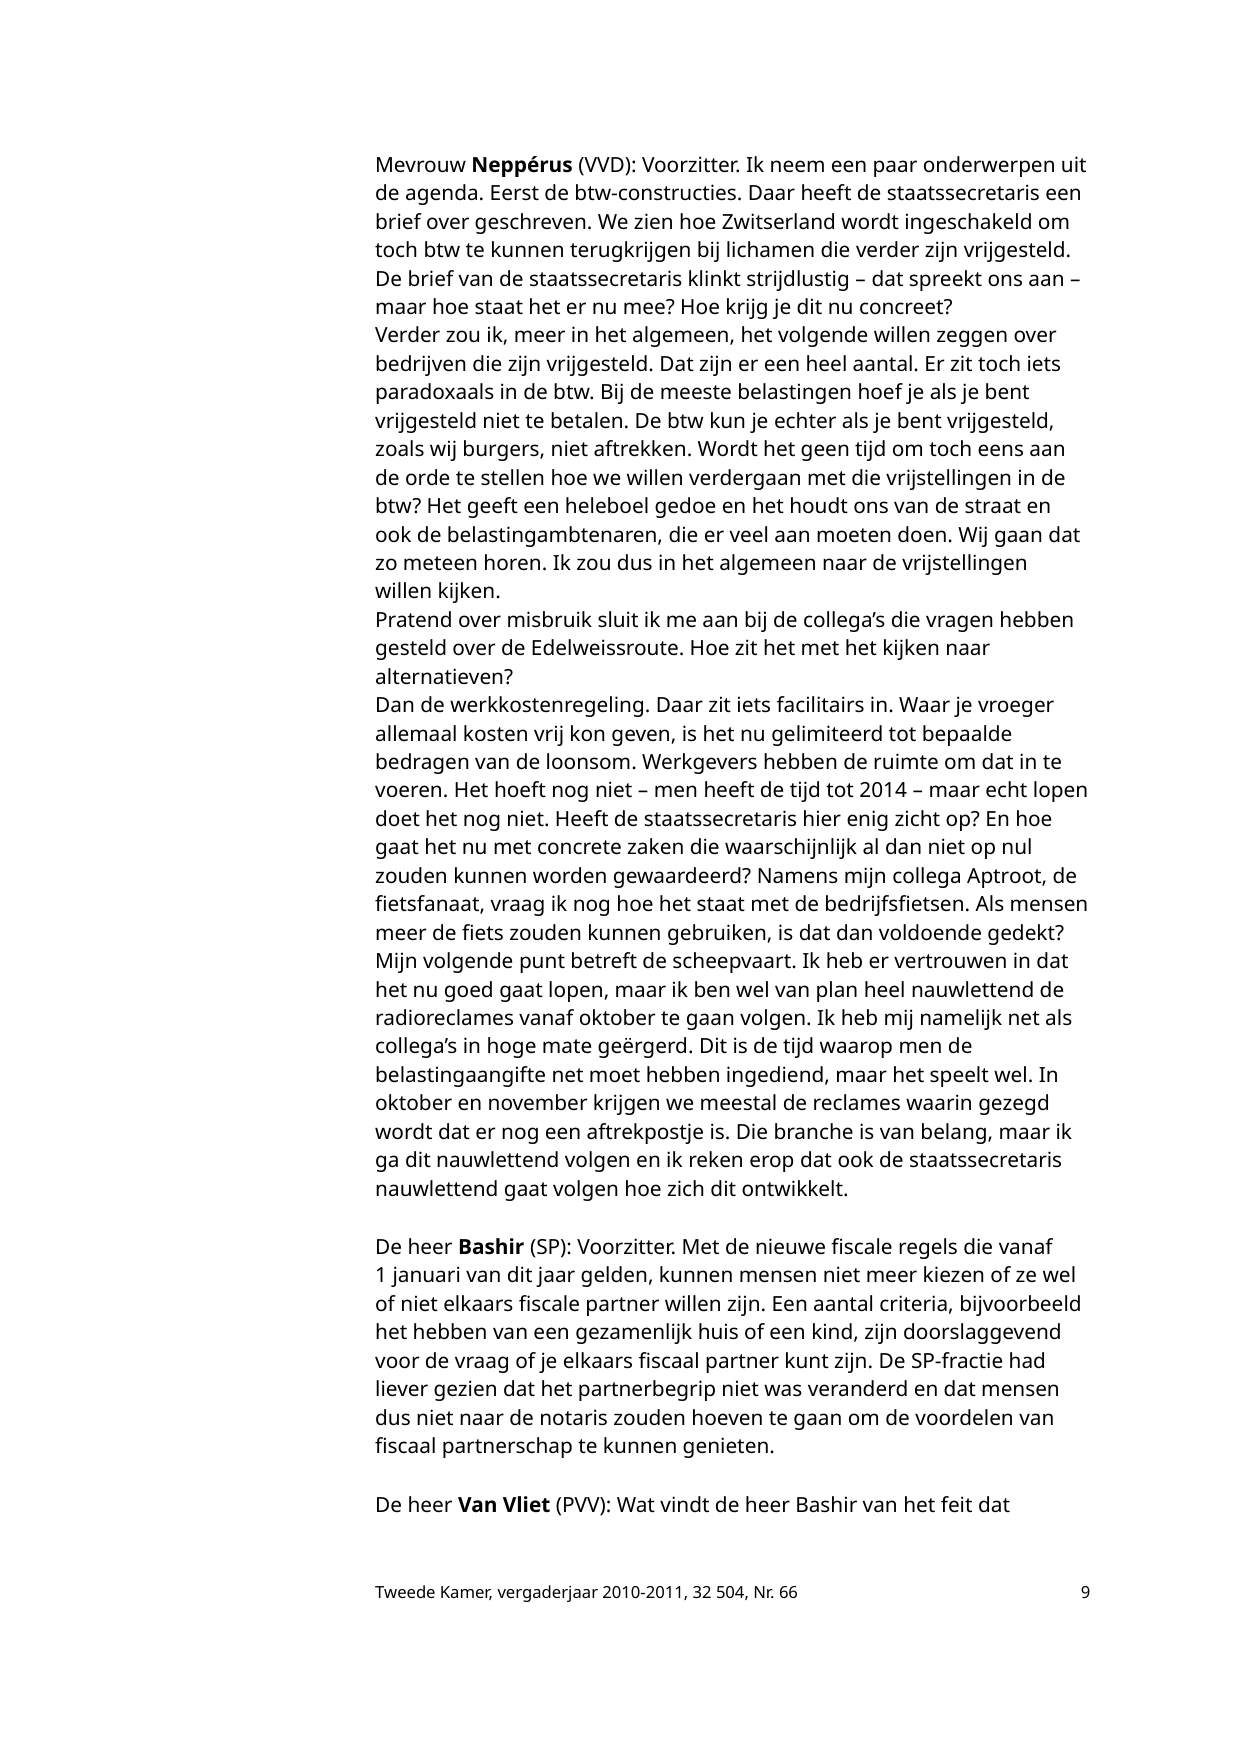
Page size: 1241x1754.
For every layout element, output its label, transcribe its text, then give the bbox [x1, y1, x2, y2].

text Mevrouw Neppérus (VVD): Voorzitter. Ik neem een paar onderwerpen uit de agenda. Eerst de btw-constructies. Daar heeft de staatssecretaris een brief over geschreven. We zien hoe Zwitserland wordt ingeschakeld om toch btw te kunnen terugkrijgen bij lichamen die verder zijn vrijgesteld. De brief van de staatssecretaris klinkt strijdlustig – dat spreekt ons aan – maar hoe staat het er nu mee? Hoe krijg je dit nu concreet? [375, 150, 1090, 321]
text Verder zou ik, meer in het algemeen, het volgende willen zeggen over bedrijven die zijn vrijgesteld. Dat zijn er een heel aantal. Er zit toch iets paradoxaals in de btw. Bij de meeste belastingen hoef je als je bent vrijgesteld niet te betalen. De btw kun je echter als je bent vrijgesteld, zoals wij burgers, niet aftrekken. Wordt het geen tijd om toch eens aan de orde te stellen hoe we willen verdergaan met die vrijstellingen in de btw? Het geeft een heleboel gedoe en het houdt ons van de straat en ook de belastingambtenaren, die er veel aan moeten doen. Wij gaan dat zo meteen horen. Ik zou dus in het algemeen naar de vrijstellingen willen kijken. [375, 321, 1090, 605]
text De heer Bashir (SP): Voorzitter. Met de nieuwe fiscale regels die vanaf 1 januari van dit jaar gelden, kunnen mensen niet meer kiezen of ze wel of niet elkaars fiscale partner willen zijn. Een aantal criteria, bijvoorbeeld het hebben van een gezamenlijk huis of een kind, zijn doorslaggevend voor de vraag of je elkaars fiscaal partner kunt zijn. De SP-fractie had liever gezien dat het partnerbegrip niet was veranderd en dat mensen dus niet naar de notaris zouden hoeven te gaan om de voordelen van fiscaal partnerschap te kunnen genieten. [375, 1232, 1090, 1460]
text Dan de werkkostenregeling. Daar zit iets facilitairs in. Waar je vroeger allemaal kosten vrij kon geven, is het nu gelimiteerd tot bepaalde bedragen van de loonsom. Werkgevers hebben de ruimte om dat in te voeren. Het hoeft nog niet – men heeft de tijd tot 2014 – maar echt lopen doet het nog niet. Heeft de staatssecretaris hier enig zicht op? En hoe gaat het nu met concrete zaken die waarschijnlijk al dan niet op nul zouden kunnen worden gewaardeerd? Namens mijn collega Aptroot, de fietsfanaat, vraag ik nog hoe het staat met de bedrijfsfietsen. Als mensen meer de fiets zouden kunnen gebruiken, is dat dan voldoende gedekt? [375, 690, 1090, 946]
text De heer Van Vliet (PVV): Wat vindt de heer Bashir van het feit dat [375, 1490, 1090, 1518]
text Pratend over misbruik sluit ik me aan bij de collega’s die vragen hebben gesteld over de Edelweissroute. Hoe zit het met het kijken naar alternatieven? [375, 605, 1090, 690]
text Mijn volgende punt betreft de scheepvaart. Ik heb er vertrouwen in dat het nu goed gaat lopen, maar ik ben wel van plan heel nauwlettend de radioreclames vanaf oktober te gaan volgen. Ik heb mij namelijk net als collega’s in hoge mate geërgerd. Dit is de tijd waarop men de belastingaangifte net moet hebben ingediend, maar het speelt wel. In oktober en november krijgen we meestal de reclames waarin gezegd wordt dat er nog een aftrekpostje is. Die branche is van belang, maar ik ga dit nauwlettend volgen en ik reken erop dat ook de staatssecretaris nauwlettend gaat volgen hoe zich dit ontwikkelt. [375, 946, 1090, 1202]
